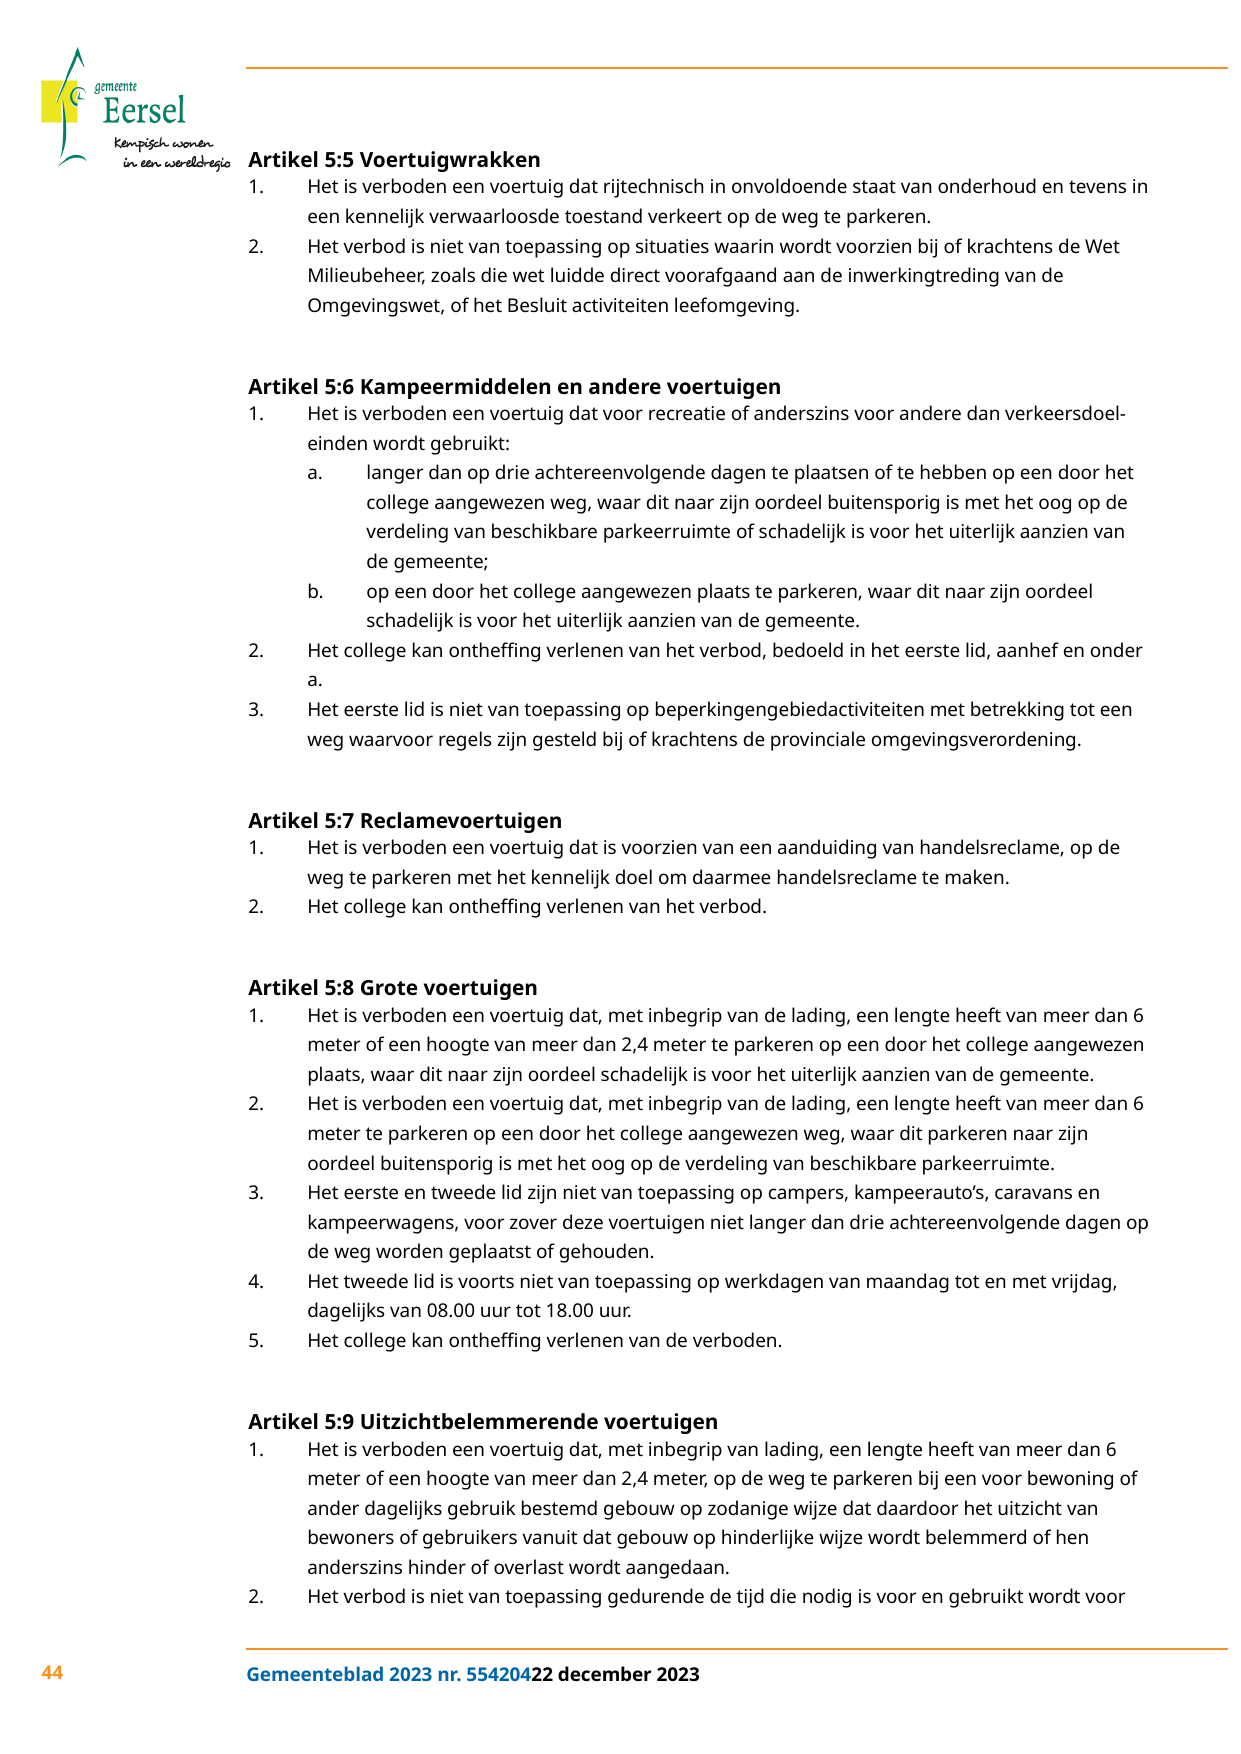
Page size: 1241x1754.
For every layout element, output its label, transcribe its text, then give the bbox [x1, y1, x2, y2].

text Artikel 5:5 Voertuigwrakken [248, 145, 1152, 174]
list Het is verboden een voertuig dat rijtechnisch in onvoldoende staat van onderhoud en tevens in een kennelijk verwaarloosde toestand verkeert op de weg te parkeren. [248, 174, 1152, 229]
list Het verbod is niet van toepassing gedurende de tijd die nodig is voor en gebruikt wordt voor [248, 1584, 1152, 1609]
list Het is verboden een voertuig dat, met inbegrip van lading, een lengte heeft van meer dan 6 meter of een hoogte van meer dan 2,4 meter, op de weg te parkeren bij een voor bewoning of ander dagelijks gebruik bestemd gebouw op zodanige wijze dat daardoor het uitzicht van bewoners of gebruikers vanuit dat gebouw op hinderlijke wijze wordt belemmerd of hen anderszins hinder of overlast wordt aangedaan. [248, 1436, 1152, 1580]
text Artikel 5:6 Kampeermiddelen en andere voertuigen [248, 372, 1152, 400]
list Het eerste en tweede lid zijn niet van toepassing op campers, kampeerauto’s, caravans en kampeerwagens, voor zover deze voertuigen niet langer dan drie achtereenvolgende dagen op de weg worden geplaatst of gehouden. [248, 1179, 1152, 1264]
list Het is verboden een voertuig dat voor recreatie of anderszins voor andere dan verkeersdoel-einden wordt gebruikt: [248, 400, 1152, 456]
list Het college kan ontheffing verlenen van het verbod. [248, 893, 1152, 919]
list Het is verboden een voertuig dat, met inbegrip van de lading, een lengte heeft van meer dan 6 meter of een hoogte van meer dan 2,4 meter te parkeren op een door het college aangewezen plaats, waar dit naar zijn oordeel schadelijk is voor het uiterlijk aanzien van de gemeente. [248, 1002, 1152, 1087]
list langer dan op drie achtereenvolgende dagen te plaatsen of te hebben op een door het college aangewezen weg, waar dit naar zijn oordeel buitensporig is met het oog op de verdeling van beschikbare parkeerruimte of schadelijk is voor het uiterlijk aanzien van de gemeente; [307, 459, 1152, 574]
picture [41, 47, 231, 172]
list Het tweede lid is voorts niet van toepassing op werkdagen van maandag tot en met vrijdag, dagelijks van 08.00 uur tot 18.00 uur. [248, 1268, 1152, 1323]
list Het verbod is niet van toepassing op situaties waarin wordt voorzien bij of krachtens de Wet Milieubeheer, zoals die wet luidde direct voorafgaand aan de inwerkingtreding van de Omgevingswet, of het Besluit activiteiten leefomgeving. [248, 233, 1152, 318]
list Het is verboden een voertuig dat, met inbegrip van de lading, een lengte heeft van meer dan 6 meter te parkeren op een door het college aangewezen weg, waar dit parkeren naar zijn oordeel buitensporig is met het oog op de verdeling van beschikbare parkeerruimte. [248, 1091, 1152, 1176]
list Het college kan ontheffing verlenen van het verbod, bedoeld in het eerste lid, aanhef en onder a. [248, 637, 1152, 692]
text Artikel 5:8 Grote voertuigen [248, 973, 1152, 1002]
text Artikel 5:7 Reclamevoertuigen [248, 806, 1152, 834]
list Het eerste lid is niet van toepassing op beperkingengebiedactiviteiten met betrekking tot een weg waarvoor regels zijn gesteld bij of krachtens de provinciale omgevingsverordening. [248, 696, 1152, 752]
text Artikel 5:9 Uitzichtbelemmerende voertuigen [248, 1407, 1152, 1436]
list op een door het college aangewezen plaats te parkeren, waar dit naar zijn oordeel schadelijk is voor het uiterlijk aanzien van de gemeente. [307, 578, 1152, 633]
list Het college kan ontheffing verlenen van de verboden. [248, 1327, 1152, 1353]
list Het is verboden een voertuig dat is voorzien van een aanduiding van handelsreclame, op de weg te parkeren met het kennelijk doel om daarmee handelsreclame te maken. [248, 834, 1152, 889]
